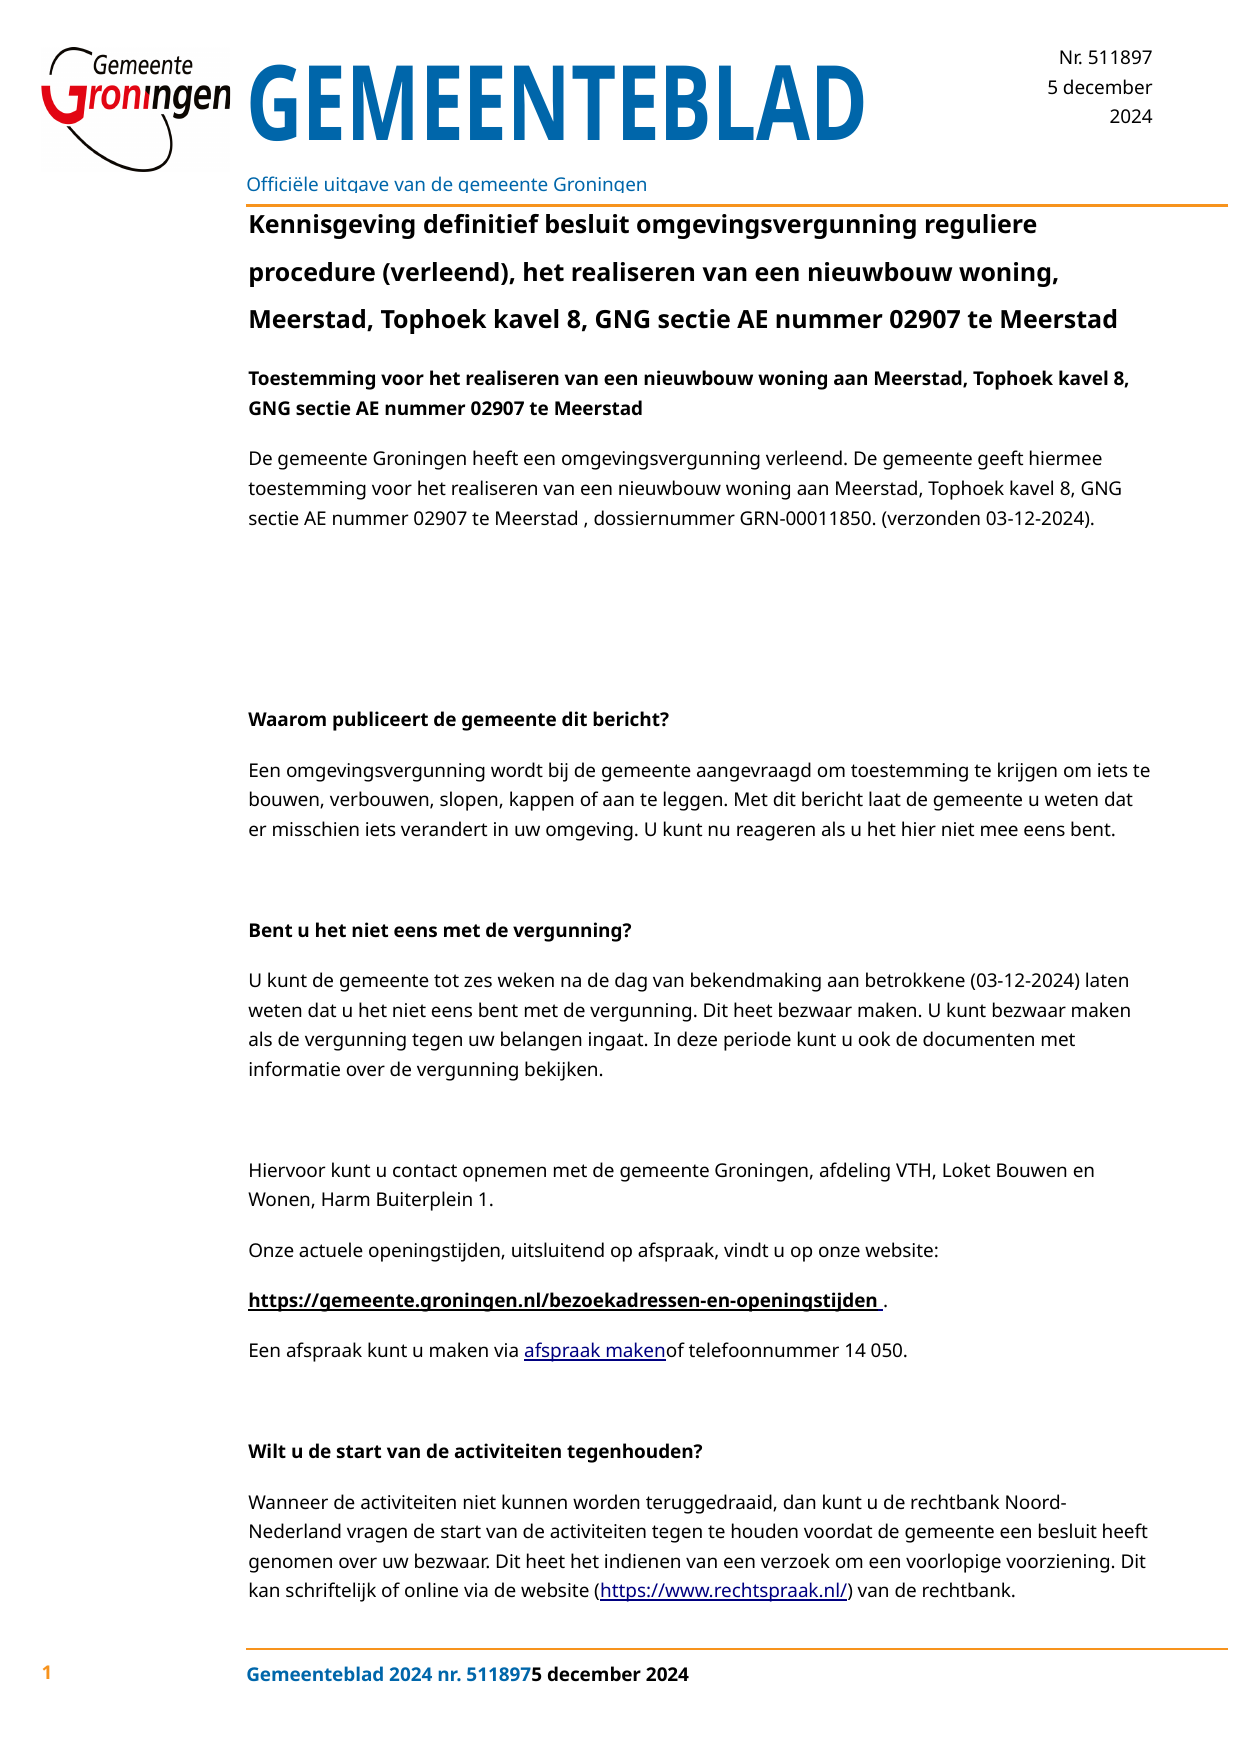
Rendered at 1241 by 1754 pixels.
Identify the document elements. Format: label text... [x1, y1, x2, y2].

text Kennisgeving definitief besluit omgevingsvergunning reguliere procedure (verleend), het realiseren van een nieuwbouw woning, Meerstad, Tophoek kavel 8, GNG sectie AE nummer 02907 te Meerstad [248, 207, 1152, 336]
text De gemeente Groningen heeft een omgevingsvergunning verleend. De gemeente geeft hiermee toestemming voor het realiseren van een nieuwbouw woning aan Meerstad, Tophoek kavel 8, GNG sectie AE nummer 02907 te Meerstad , dossiernummer GRN-00011850. (verzonden 03-12-2024). [248, 446, 1152, 530]
text Waarom publiceert de gemeente dit bericht? [248, 706, 1152, 732]
text https://gemeente.groningen.nl/bezoekadressen-en-openingstijden . [248, 1287, 1152, 1313]
picture [41, 47, 231, 172]
text Toestemming voor het realiseren van een nieuwbouw woning aan Meerstad, Tophoek kavel 8, GNG sectie AE nummer 02907 te Meerstad [248, 366, 1152, 421]
text U kunt de gemeente tot zes weken na de dag van bekendmaking aan betrokkene (03-12-2024) laten weten dat u het niet eens bent met de vergunning. Dit heet bezwaar maken. U kunt bezwaar maken als de vergunning tegen uw belangen ingaat. In deze periode kunt u ook de documenten met informatie over de vergunning bekijken. [248, 967, 1152, 1082]
text Onze actuele openingstijden, uitsluitend op afspraak, vindt u op onze website: [248, 1237, 1152, 1262]
text Een afspraak kunt u maken via afspraak makenof telefoonnummer 14 050. [248, 1338, 1152, 1363]
text Hiervoor kunt u contact opnemen met de gemeente Groningen, afdeling VTH, Loket Bouwen en Wonen, Harm Buiterplein 1. [248, 1157, 1152, 1212]
text Bent u het niet eens met de vergunning? [248, 917, 1152, 942]
text Wilt u de start van de activiteiten tegenhouden? [248, 1438, 1152, 1464]
text Wanneer de activiteiten niet kunnen worden teruggedraaid, dan kunt u de rechtbank Noord-Nederland vragen de start van de activiteiten tegen te houden voordat de gemeente een besluit heeft genomen over uw bezwaar. Dit heet het indienen van een verzoek om een voorlopige voorziening. Dit kan schriftelijk of online via de website (https://www.rechtspraak.nl/) van de rechtbank. [248, 1489, 1152, 1603]
text Een omgevingsvergunning wordt bij de gemeente aangevraagd om toestemming te krijgen om iets te bouwen, verbouwen, slopen, kappen of aan te leggen. Met dit bericht laat de gemeente u weten dat er misschien iets verandert in uw omgeving. U kunt nu reageren als u het hier niet mee eens bent. [248, 757, 1152, 842]
